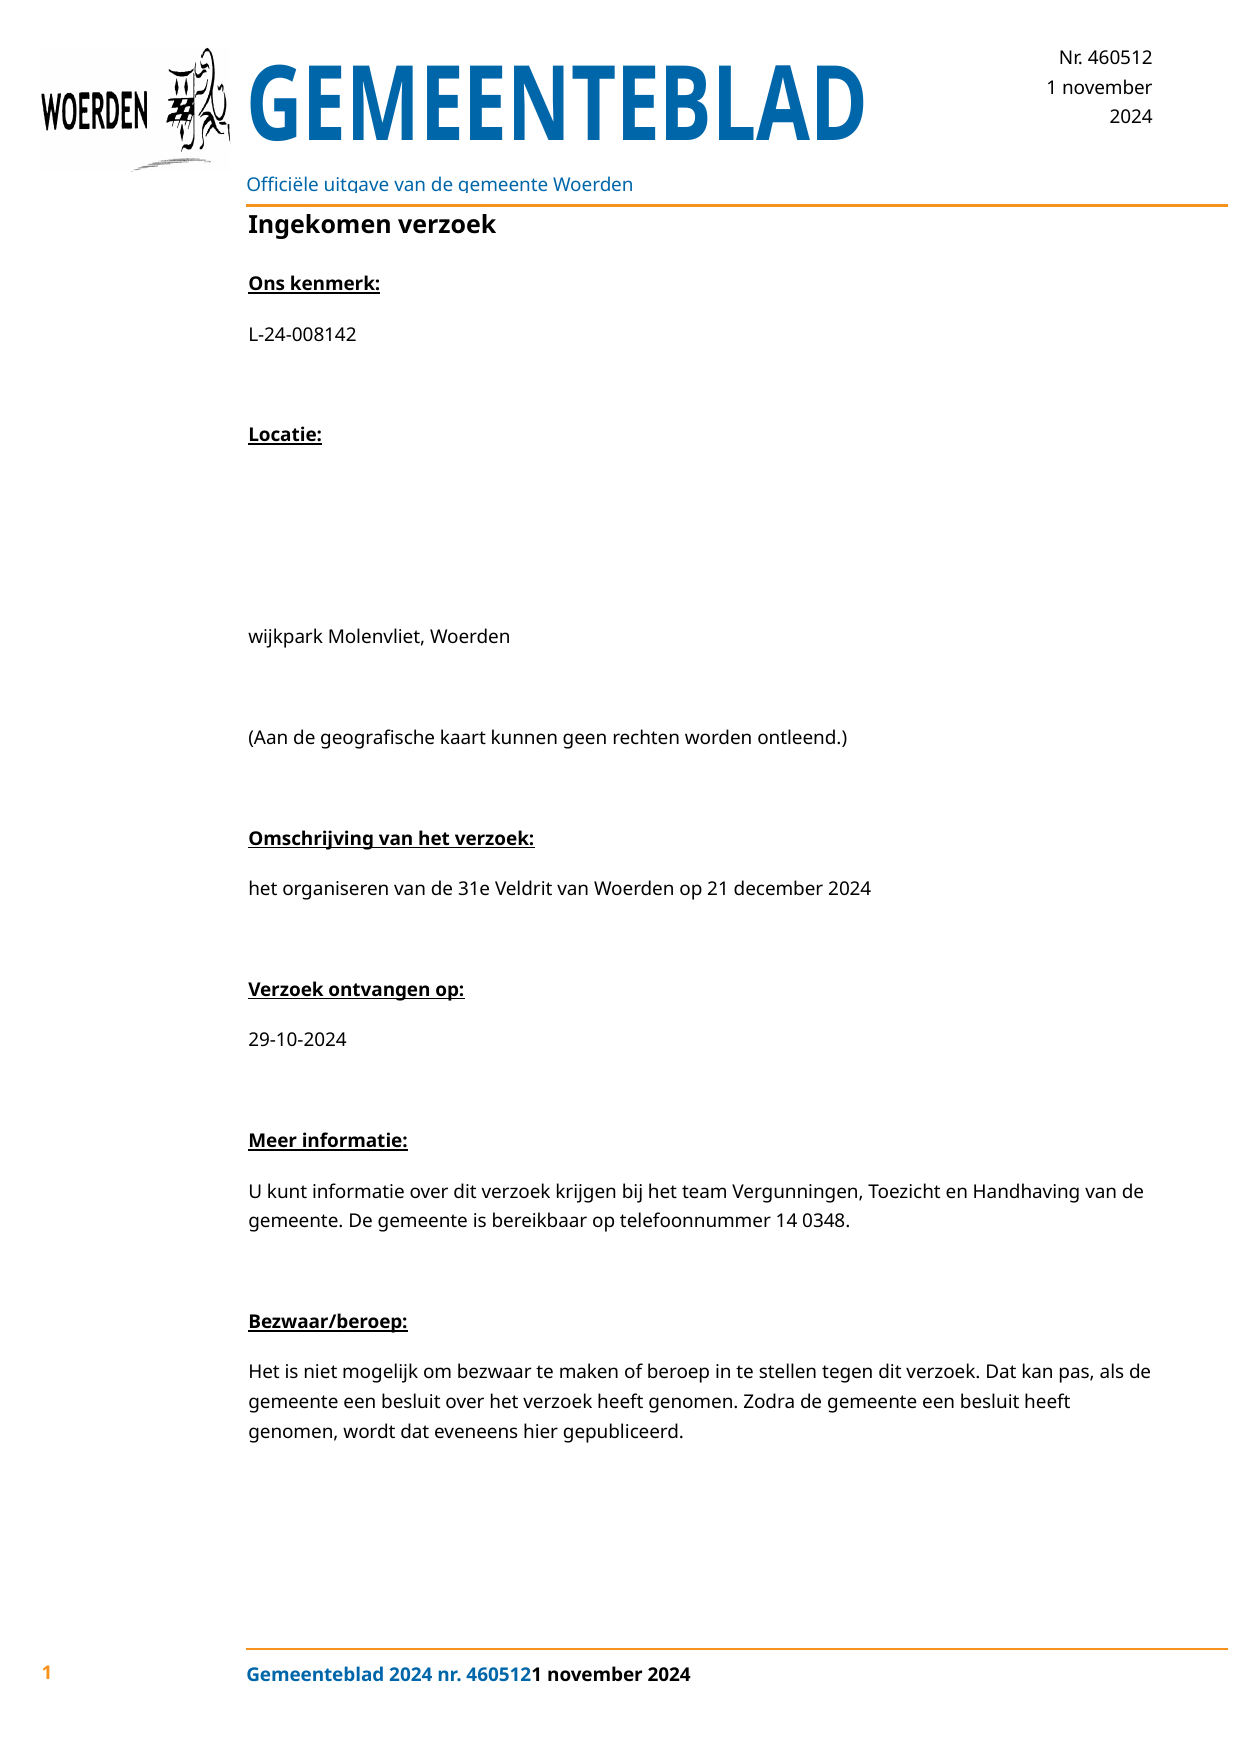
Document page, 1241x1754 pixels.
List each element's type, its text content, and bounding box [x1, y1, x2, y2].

text Het is niet mogelijk om bezwaar te maken of beroep in te stellen tegen dit verzoek. Dat kan pas, als de gemeente een besluit over het verzoek heeft genomen. Zodra de gemeente een besluit heeft genomen, wordt dat eveneens hier gepubliceerd. [248, 1359, 1152, 1443]
text Locatie: [248, 422, 1152, 447]
text Verzoek ontvangen op: [248, 976, 1152, 1002]
text Ingekomen verzoek [248, 207, 1152, 241]
text (Aan de geografische kaart kunnen geen rechten worden ontleend.) [248, 724, 1152, 750]
text L-24-008142 [248, 321, 1152, 346]
text Bezwaar/beroep: [248, 1308, 1152, 1334]
text U kunt informatie over dit verzoek krijgen bij het team Vergunningen, Toezicht en Handhaving van de gemeente. De gemeente is bereikbaar op telefoonnummer 14 0348. [248, 1178, 1152, 1233]
text Meer informatie: [248, 1127, 1152, 1153]
text Omschrijving van het verzoek: [248, 825, 1152, 851]
picture [41, 47, 231, 172]
text Ons kenmerk: [248, 270, 1152, 296]
text wijkpark Molenvliet, Woerden [248, 623, 1152, 649]
text het organiseren van de 31e Veldrit van Woerden op 21 december 2024 [248, 875, 1152, 901]
text 29-10-2024 [248, 1027, 1152, 1052]
